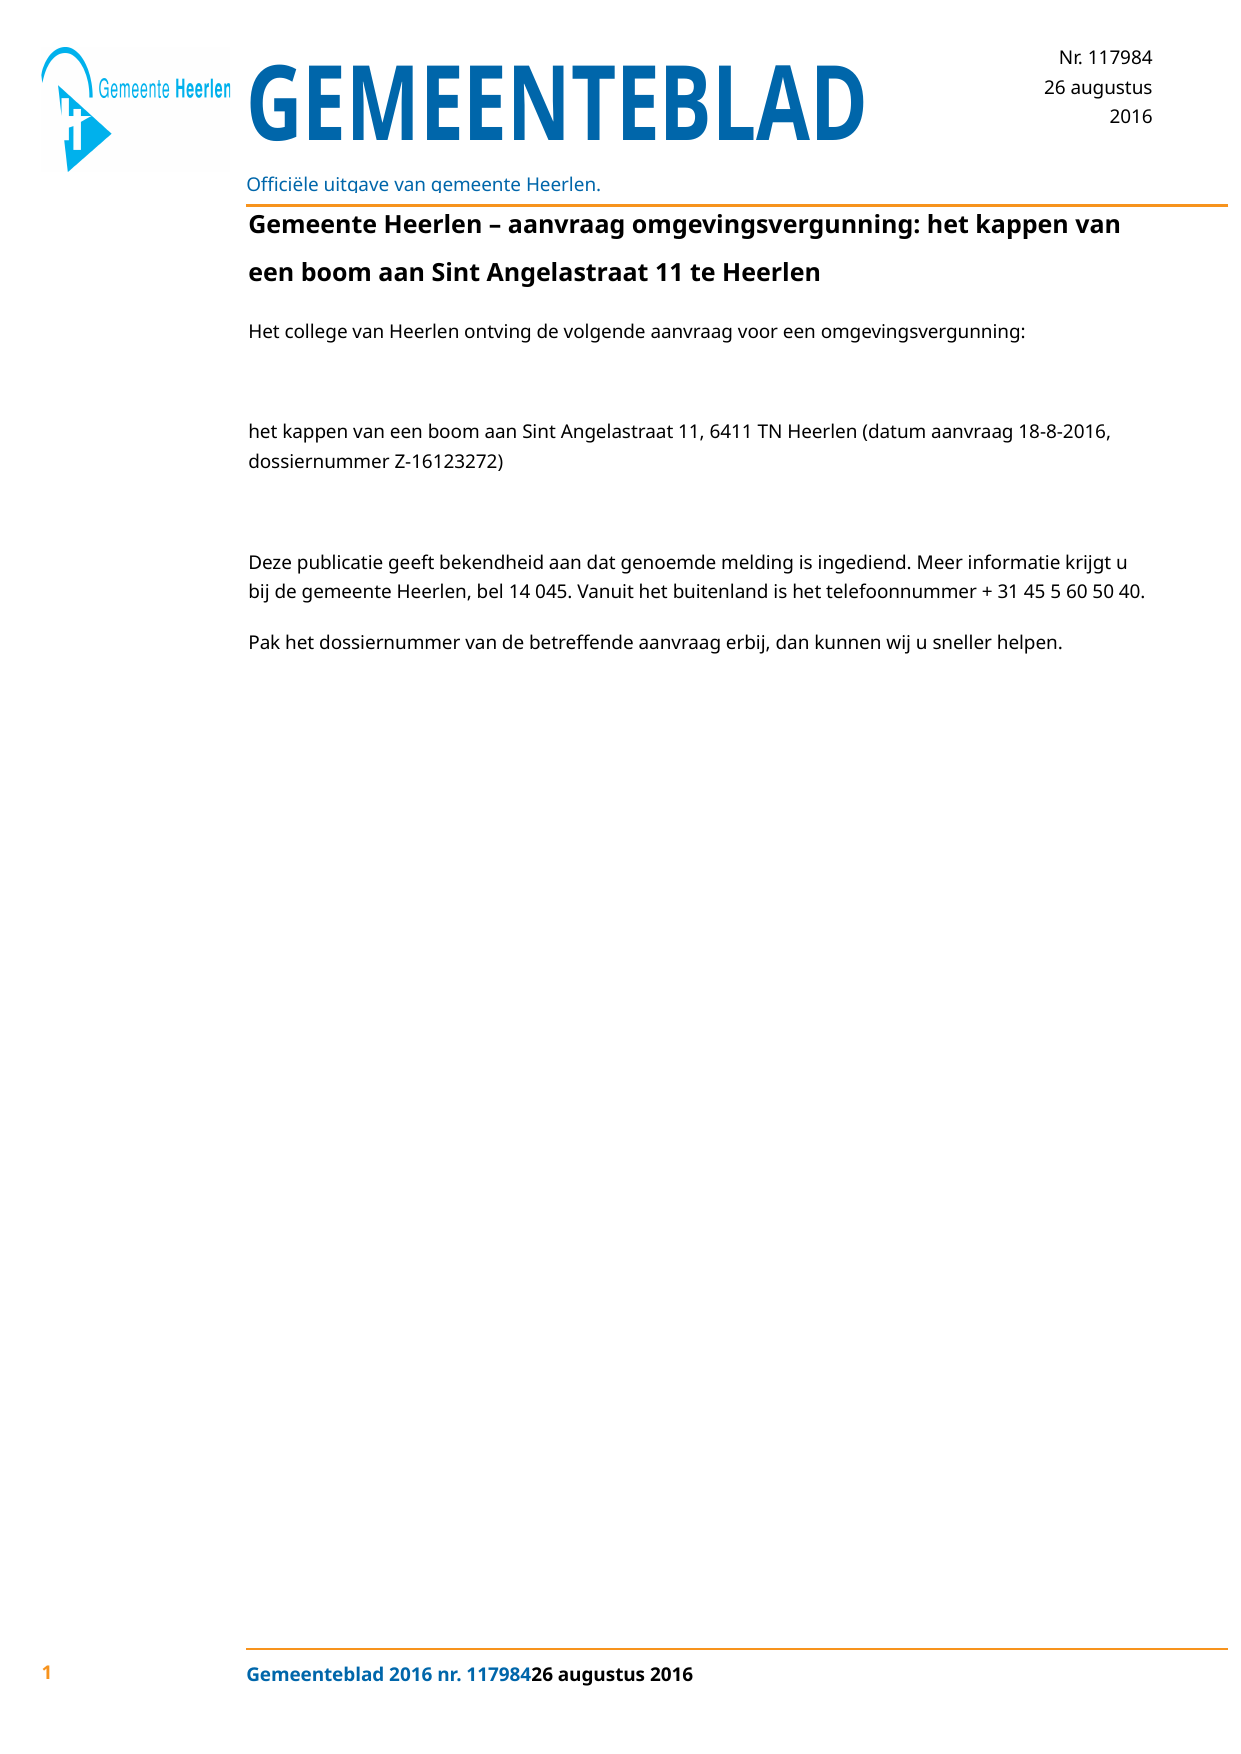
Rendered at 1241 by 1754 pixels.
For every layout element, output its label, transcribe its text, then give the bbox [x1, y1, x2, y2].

picture [41, 47, 58, 70]
picture [41, 47, 231, 172]
text Gemeente Heerlen – aanvraag omgevingsvergunning: het kappen van een boom aan Sint Angelastraat 11 te Heerlen [248, 207, 1152, 288]
text het kappen van een boom aan Sint Angelastraat 11, 6411 TN Heerlen (datum aanvraag 18-8-2016, dossiernummer Z-16123272) [248, 419, 1152, 474]
text Het college van Heerlen ontving de volgende aanvraag voor een omgevingsvergunning: [248, 318, 1152, 344]
text Pak het dossiernummer van de betreffende aanvraag erbij, dan kunnen wij u sneller helpen. [248, 629, 1152, 655]
text Deze publicatie geeft bekendheid aan dat genoemde melding is ingediend. Meer informatie krijgt u bij de gemeente Heerlen, bel 14 045. Vanuit het buitenland is het telefoonnummer + 31 45 5 60 50 40. [248, 549, 1152, 604]
